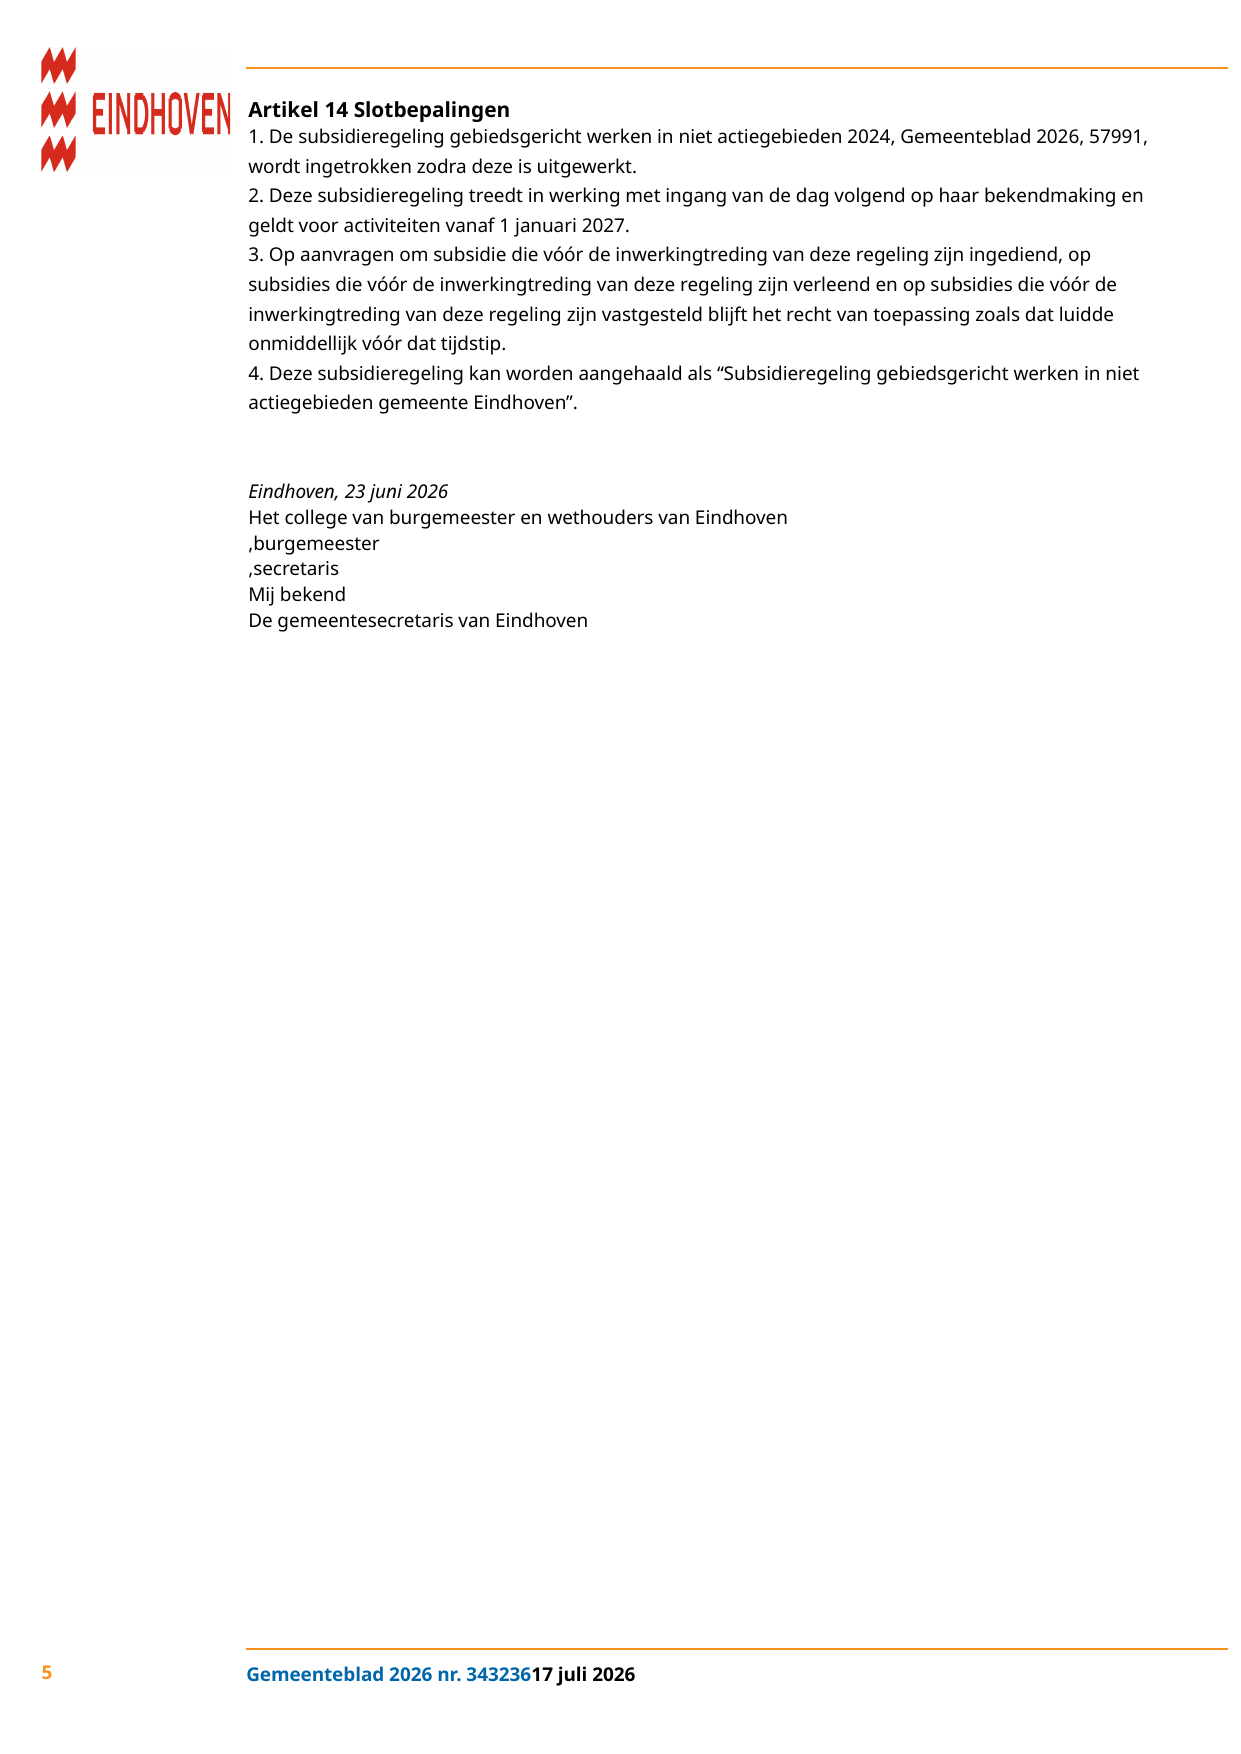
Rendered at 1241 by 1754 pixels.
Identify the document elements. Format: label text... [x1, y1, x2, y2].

text Het college van burgemeester en wethouders van Eindhoven [248, 504, 1152, 530]
text 4. Deze subsidieregeling kan worden aangehaald als “Subsidieregeling gebiedsgericht werken in niet actiegebieden gemeente Eindhoven”. [248, 360, 1152, 415]
text ,secretaris [248, 555, 1152, 581]
text Eindhoven, 23 juni 2026 [248, 478, 1152, 504]
text De gemeentesecretaris van Eindhoven [248, 607, 1152, 633]
text Mij bekend [248, 581, 1152, 607]
text 3. Op aanvragen om subsidie die vóór de inwerkingtreding van deze regeling zijn ingediend, op subsidies die vóór de inwerkingtreding van deze regeling zijn verleend en op subsidies die vóór de inwerkingtreding van deze regeling zijn vastgesteld blijft het recht van toepassing zoals dat luidde onmiddellijk vóór dat tijdstip. [248, 242, 1152, 356]
text Artikel 14 Slotbepalingen [248, 95, 1152, 123]
text ,burgemeester [248, 530, 1152, 555]
text 1. De subsidieregeling gebiedsgericht werken in niet actiegebieden 2024, Gemeenteblad 2026, 57991, wordt ingetrokken zodra deze is uitgewerkt. [248, 123, 1152, 178]
text 2. Deze subsidieregeling treedt in werking met ingang van de dag volgend op haar bekendmaking en geldt voor activiteiten vanaf 1 januari 2027. [248, 182, 1152, 238]
picture [41, 47, 231, 172]
